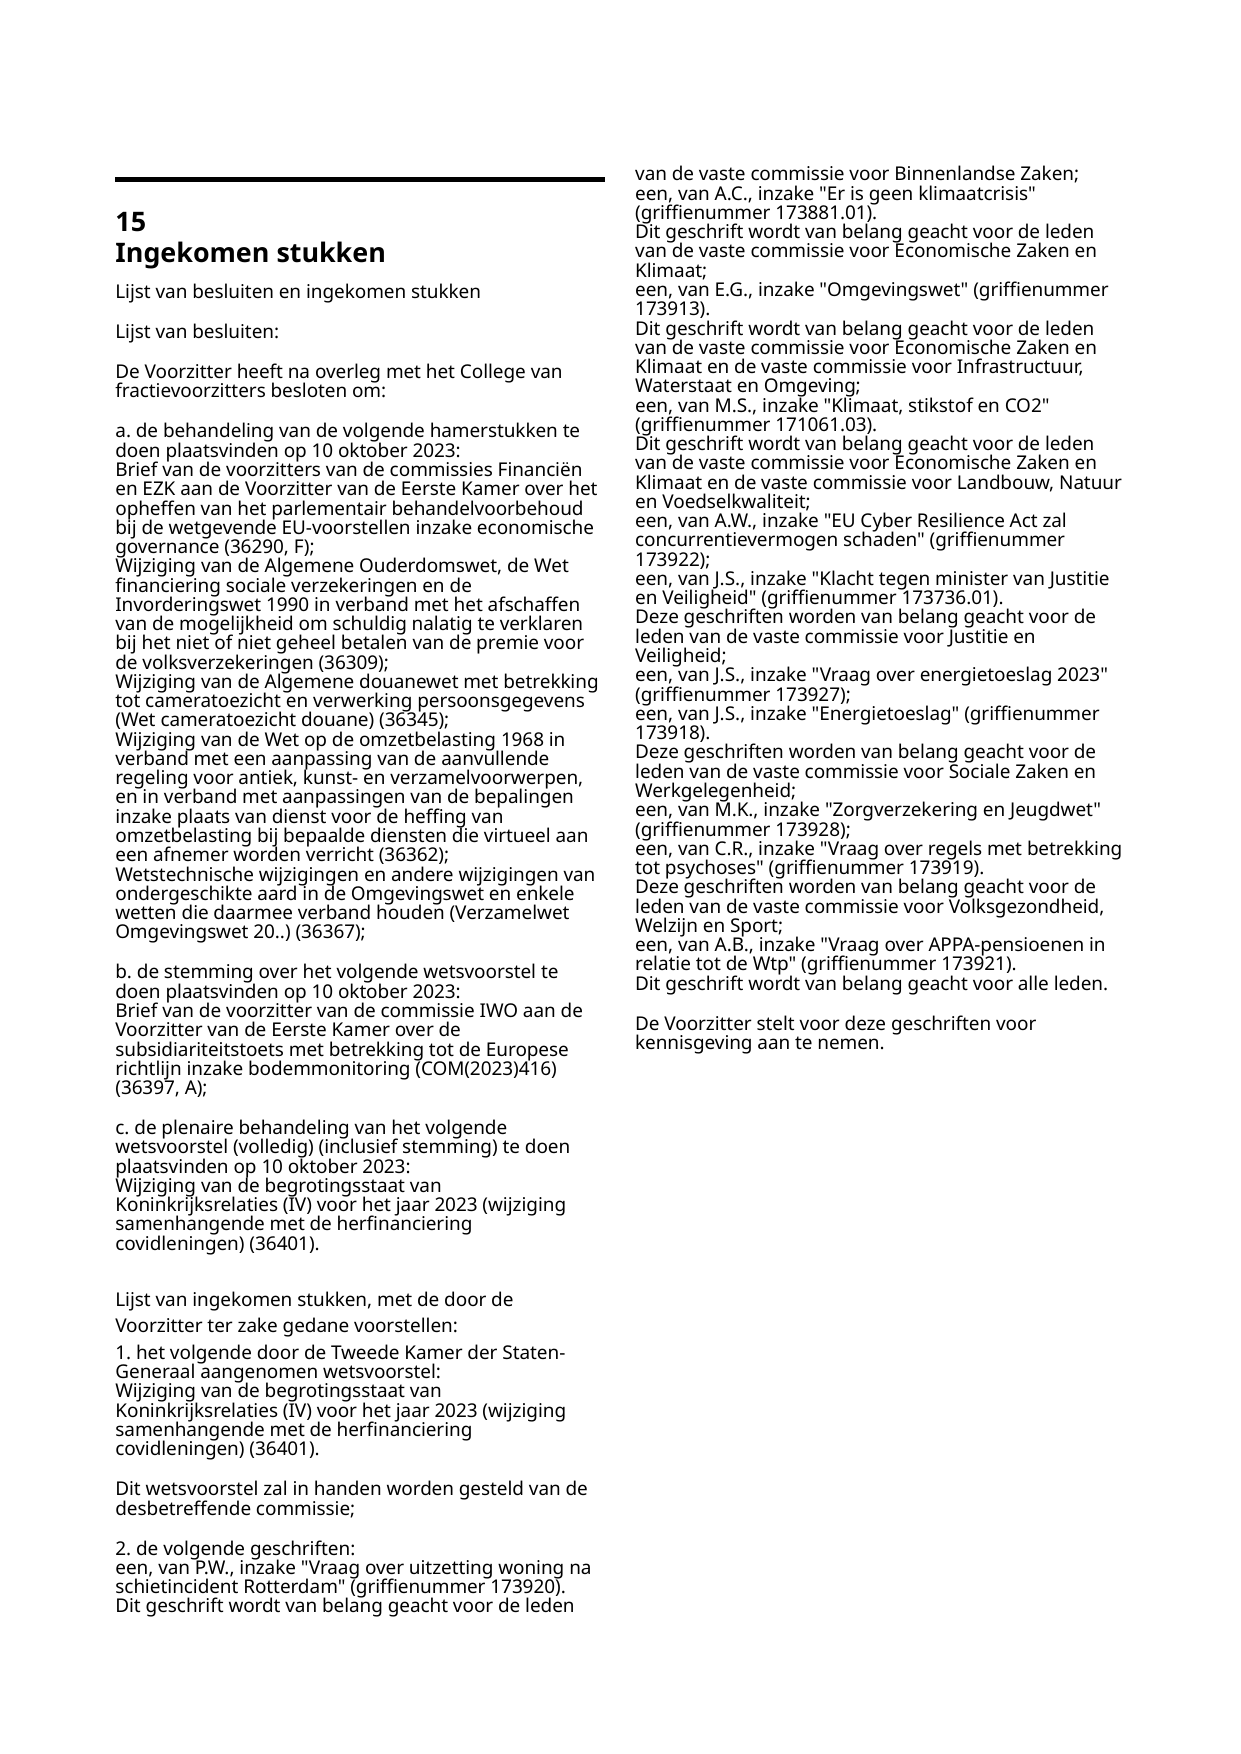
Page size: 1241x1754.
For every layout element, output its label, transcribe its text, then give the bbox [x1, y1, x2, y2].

text een, van E.G., inzake "Omgevingswet" (griffienummer 173913). [635, 281, 1125, 319]
text De Voorzitter stelt voor deze geschriften voor kennisgeving aan te nemen. [635, 1015, 1125, 1053]
text b. de stemming over het volgende wetsvoorstel te doen plaatsvinden op 10 oktober 2023: [115, 963, 605, 1002]
text Brief van de voorzitter van de commissie IWO aan de Voorzitter van de Eerste Kamer over de subsidiariteitstoets met betrekking tot de Europese richtlijn inzake bodemmonitoring (COM(2023)416) (36397, A); [115, 1002, 605, 1098]
text a. de behandeling van de volgende hamerstukken te doen plaatsvinden op 10 oktober 2023: [115, 422, 605, 461]
text een, van P.W., inzake "Vraag over uitzetting woning na schietincident Rotterdam" (griffienummer 173920). [115, 1559, 605, 1597]
text Wetstechnische wijzigingen en andere wijzigingen van ondergeschikte aard in de Omgevingswet en enkele wetten die daarmee verband houden (Verzamelwet Omgevingswet 20..) (36367); [115, 866, 605, 943]
text van de vaste commissie voor Binnenlandse Zaken; [635, 165, 1125, 184]
text een, van A.W., inzake "EU Cyber Resilience Act zal concurrentievermogen schaden" (griffienummer 173922); [635, 512, 1125, 570]
text Deze geschriften worden van belang geacht voor de leden van de vaste commissie voor Sociale Zaken en Werkgelegenheid; [635, 743, 1125, 801]
text een, van A.C., inzake "Er is geen klimaatcrisis" (griffienummer 173881.01). [635, 184, 1125, 223]
text Dit geschrift wordt van belang geacht voor de leden [115, 1597, 605, 1617]
text een, van J.S., inzake "Vraag over energietoeslag 2023" (griffienummer 173927); [635, 666, 1125, 705]
text 2. de volgende geschriften: [115, 1539, 605, 1559]
text Dit geschrift wordt van belang geacht voor de leden van de vaste commissie voor Economische Zaken en Klimaat; [635, 223, 1125, 281]
text Wijziging van de begrotingsstaat van Koninkrijksrelaties (IV) voor het jaar 2023 (wijziging samenhangende met de herfinanciering covidleningen) (36401). [115, 1177, 605, 1254]
text een, van J.S., inzake "Klacht tegen minister van Justitie en Veiligheid" (griffienummer 173736.01). [635, 570, 1125, 608]
text Deze geschriften worden van belang geacht voor de leden van de vaste commissie voor Volksgezondheid, Welzijn en Sport; [635, 878, 1125, 936]
text Lijst van besluiten en ingekomen stukken [115, 283, 605, 302]
text een, van M.S., inzake "Klimaat, stikstof en CO2" (griffienummer 171061.03). [635, 397, 1125, 435]
text Wijziging van de Algemene Ouderdomswet, de Wet financiering sociale verzekeringen en de Invorderingswet 1990 in verband met het afschaffen van de mogelijkheid om schuldig nalatig te verklaren bij het niet of niet geheel betalen van de premie voor de volksverzekeringen (36309); [115, 557, 605, 673]
text een, van A.B., inzake "Vraag over APPA-pensioenen in relatie tot de Wtp" (griffienummer 173921). [635, 936, 1125, 975]
text 15 [115, 203, 605, 239]
text Wijziging van de Wet op de omzetbelasting 1968 in verband met een aanpassing van de aanvullende regeling voor antiek, kunst- en verzamelvoorwerpen, en in verband met aanpassingen van de bepalingen inzake plaats van dienst voor de heffing van omzetbelasting bij bepaalde diensten die virtueel aan een afnemer worden verricht (36362); [115, 731, 605, 866]
text Deze geschriften worden van belang geacht voor de leden van de vaste commissie voor Justitie en Veiligheid; [635, 608, 1125, 666]
text samenhangende met de herfinanciering covidleningen) (36401). [115, 1421, 605, 1459]
text c. de plenaire behandeling van het volgende wetsvoorstel (volledig) (inclusief stemming) te doen plaatsvinden op 10 oktober 2023: [115, 1119, 605, 1177]
text Dit geschrift wordt van belang geacht voor de leden van de vaste commissie voor Economische Zaken en Klimaat en de vaste commissie voor Landbouw, Natuur en Voedselkwaliteit; [635, 435, 1125, 512]
text 1. het volgende door de Tweede Kamer der Staten-Generaal aangenomen wetsvoorstel: [115, 1344, 605, 1382]
text een, van M.K., inzake "Zorgverzekering en Jeugdwet" (griffienummer 173928); [635, 801, 1125, 840]
text Dit geschrift wordt van belang geacht voor alle leden. [635, 975, 1125, 994]
text Dit geschrift wordt van belang geacht voor de leden van de vaste commissie voor Economische Zaken en Klimaat en de vaste commissie voor Infrastructuur, Waterstaat en Omgeving; [635, 319, 1125, 397]
text een, van J.S., inzake "Energietoeslag" (griffienummer 173918). [635, 705, 1125, 743]
text De Voorzitter heeft na overleg met het College van fractievoorzitters besloten om: [115, 363, 605, 402]
text een, van C.R., inzake "Vraag over regels met betrekking tot psychoses" (griffienummer 173919). [635, 840, 1125, 878]
text Wijziging van de begrotingsstaat van Koninkrijksrelaties (IV) voor het jaar 2023 (wijziging [115, 1382, 605, 1421]
text Lijst van besluiten: [115, 323, 605, 342]
text Lijst van ingekomen stukken, met de door de Voorzitter ter zake gedane voorstellen: [115, 1286, 605, 1338]
text Dit wetsvoorstel zal in handen worden gesteld van de desbetreffende commissie; [115, 1480, 605, 1519]
text Ingekomen stukken [115, 239, 605, 283]
text Brief van de voorzitters van de commissies Financiën en EZK aan de Voorzitter van de Eerste Kamer over het opheffen van het parlementair behandelvoorbehoud bij de wetgevende EU-voorstellen inzake economische governance (36290, F); [115, 461, 605, 557]
text Wijziging van de Algemene douanewet met betrekking tot cameratoezicht en verwerking persoonsgegevens (Wet cameratoezicht douane) (36345); [115, 673, 605, 731]
